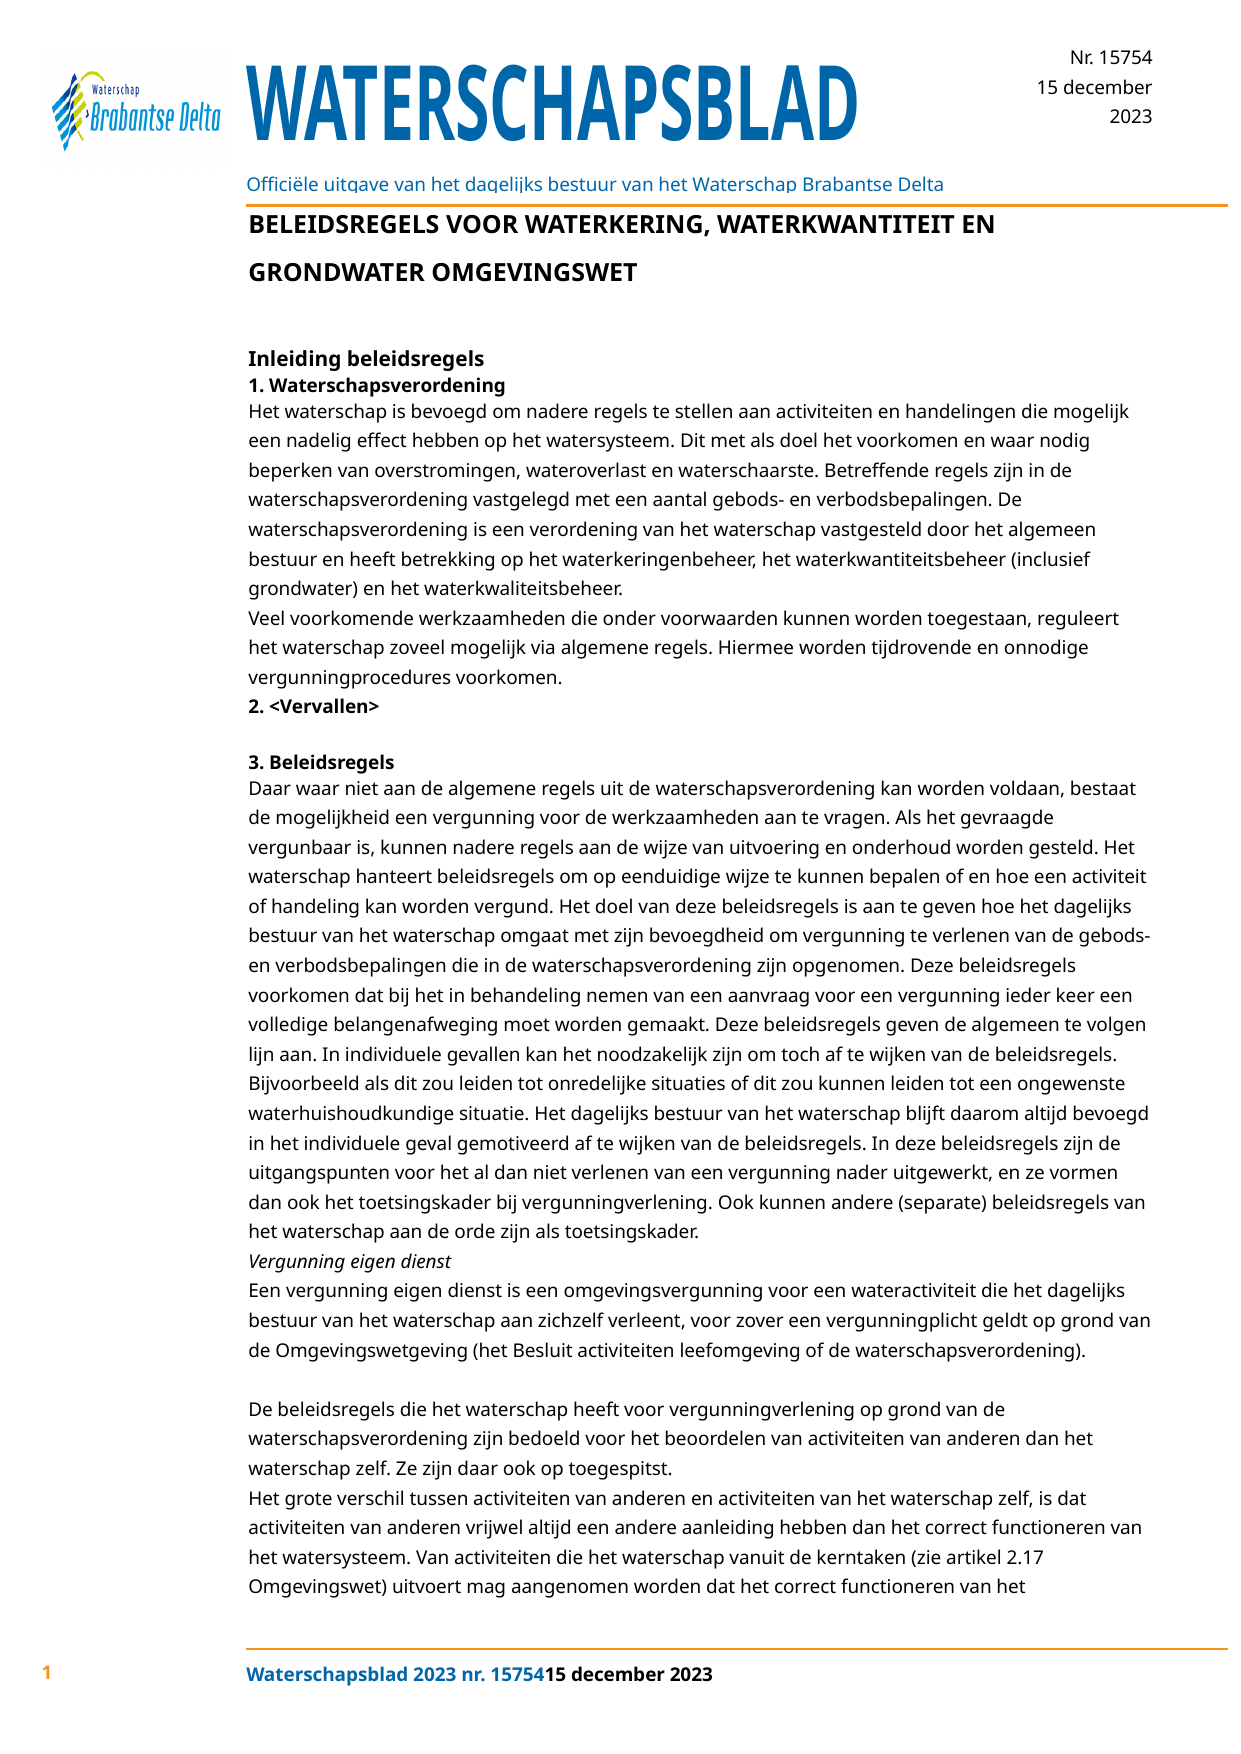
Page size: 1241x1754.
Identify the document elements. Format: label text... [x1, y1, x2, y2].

text Inleiding beleidsregels [248, 344, 1152, 372]
text Het grote verschil tussen activiteiten van anderen en activiteiten van het waterschap zelf, is dat activiteiten van anderen vrijwel altijd een andere aanleiding hebben dan het correct functioneren van het watersysteem. Van activiteiten die het waterschap vanuit de kerntaken (zie artikel 2.17 Omgevingswet) uitvoert mag aangenomen worden dat het correct functioneren van het [248, 1485, 1152, 1599]
text 1. Waterschapsverordening [248, 372, 1152, 398]
text Daar waar niet aan de algemene regels uit de waterschapsverordening kan worden voldaan, bestaat de mogelijkheid een vergunning voor de werkzaamheden aan te vragen. Als het gevraagde vergunbaar is, kunnen nadere regels aan de wijze van uitvoering en onderhoud worden gesteld. Het waterschap hanteert beleidsregels om op eenduidige wijze te kunnen bepalen of en hoe een activiteit of handeling kan worden vergund. Het doel van deze beleidsregels is aan te geven hoe het dagelijks bestuur van het waterschap omgaat met zijn bevoegdheid om vergunning te verlenen van de gebods- en verbodsbepalingen die in de waterschapsverordening zijn opgenomen. Deze beleidsregels voorkomen dat bij het in behandeling nemen van een aanvraag voor een vergunning ieder keer een volledige belangenafweging moet worden gemaakt. Deze beleidsregels geven de algemeen te volgen lijn aan. In individuele gevallen kan het noodzakelijk zijn om toch af te wijken van de beleidsregels. Bijvoorbeeld als dit zou leiden tot onredelijke situaties of dit zou kunnen leiden tot een ongewenste waterhuishoudkundige situatie. Het dagelijks bestuur van het waterschap blijft daarom altijd bevoegd in het individuele geval gemotiveerd af te wijken van de beleidsregels. In deze beleidsregels zijn de uitgangspunten voor het al dan niet verlenen van een vergunning nader uitgewerkt, en ze vormen dan ook het toetsingskader bij vergunningverlening. Ook kunnen andere (separate) beleidsregels van het waterschap aan de orde zijn als toetsingskader. [248, 775, 1152, 1244]
text Vergunning eigen dienst [248, 1248, 1152, 1274]
text BELEIDSREGELS VOOR WATERKERING, WATERKWANTITEIT EN GRONDWATER OMGEVINGSWET [248, 207, 1152, 288]
text Het waterschap is bevoegd om nadere regels te stellen aan activiteiten en handelingen die mogelijk een nadelig effect hebben op het watersysteem. Dit met als doel het voorkomen en waar nodig beperken van overstromingen, wateroverlast en waterschaarste. Betreffende regels zijn in de waterschapsverordening vastgelegd met een aantal gebods- en verbodsbepalingen. De waterschapsverordening is een verordening van het waterschap vastgesteld door het algemeen bestuur en heeft betrekking op het waterkeringenbeheer, het waterkwantiteitsbeheer (inclusief grondwater) en het waterkwaliteitsbeheer. [248, 398, 1152, 601]
text Veel voorkomende werkzaamheden die onder voorwaarden kunnen worden toegestaan, reguleert het waterschap zoveel mogelijk via algemene regels. Hiermee worden tijdrovende en onnodige vergunningprocedures voorkomen. [248, 605, 1152, 690]
text 3. Beleidsregels [248, 749, 1152, 775]
picture [41, 47, 231, 172]
text De beleidsregels die het waterschap heeft voor vergunningverlening op grond van de waterschapsverordening zijn bedoeld voor het beoordelen van activiteiten van anderen dan het waterschap zelf. Ze zijn daar ook op toegespitst. [248, 1396, 1152, 1481]
text 2. <Vervallen> [248, 694, 1152, 719]
text Een vergunning eigen dienst is een omgevingsvergunning voor een wateractiviteit die het dagelijks bestuur van het waterschap aan zichzelf verleent, voor zover een vergunningplicht geldt op grond van de Omgevingswetgeving (het Besluit activiteiten leefomgeving of de waterschapsverordening). [248, 1278, 1152, 1362]
